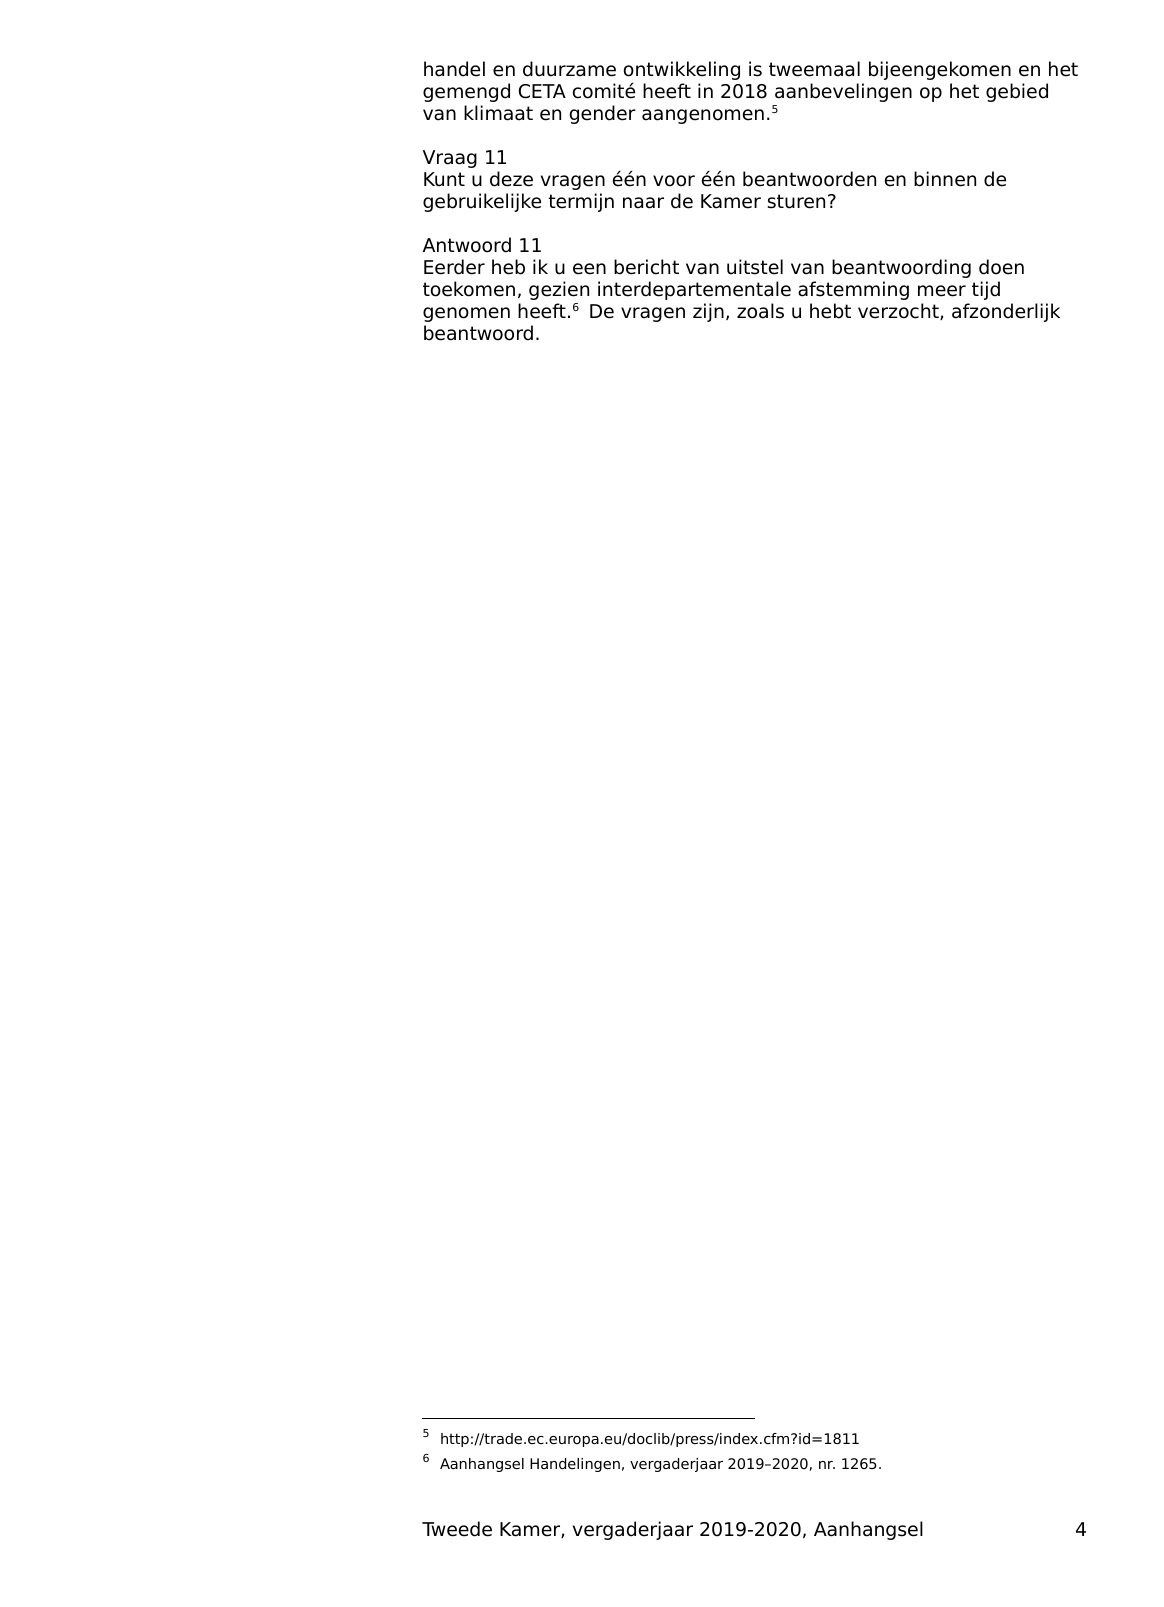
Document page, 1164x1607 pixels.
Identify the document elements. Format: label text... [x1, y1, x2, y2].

text handel en duurzame ontwikkeling is tweemaal bijeengekomen en het gemengd CETA comité heeft in 2018 aanbevelingen op het gebied van klimaat en gender aangenomen. [422, 59, 1087, 125]
text Antwoord 11 [422, 235, 1087, 257]
text Vraag 11 [422, 147, 1087, 169]
text http://trade.ec.europa.eu/doclib/press/index.cfm?id=1811 [422, 1427, 1087, 1449]
text Aanhangsel Handelingen, vergaderjaar 2019–2020, nr. 1265. [422, 1452, 1087, 1474]
text Eerder heb ik u een bericht van uitstel van beantwoording doen toekomen, gezien interdepartementale afstemming meer tijd genomen heeft. De vragen zijn, zoals u hebt verzocht, afzonderlijk beantwoord. [422, 257, 1087, 345]
text Kunt u deze vragen één voor één beantwoorden en binnen de gebruikelijke termijn naar de Kamer sturen? [422, 169, 1087, 213]
